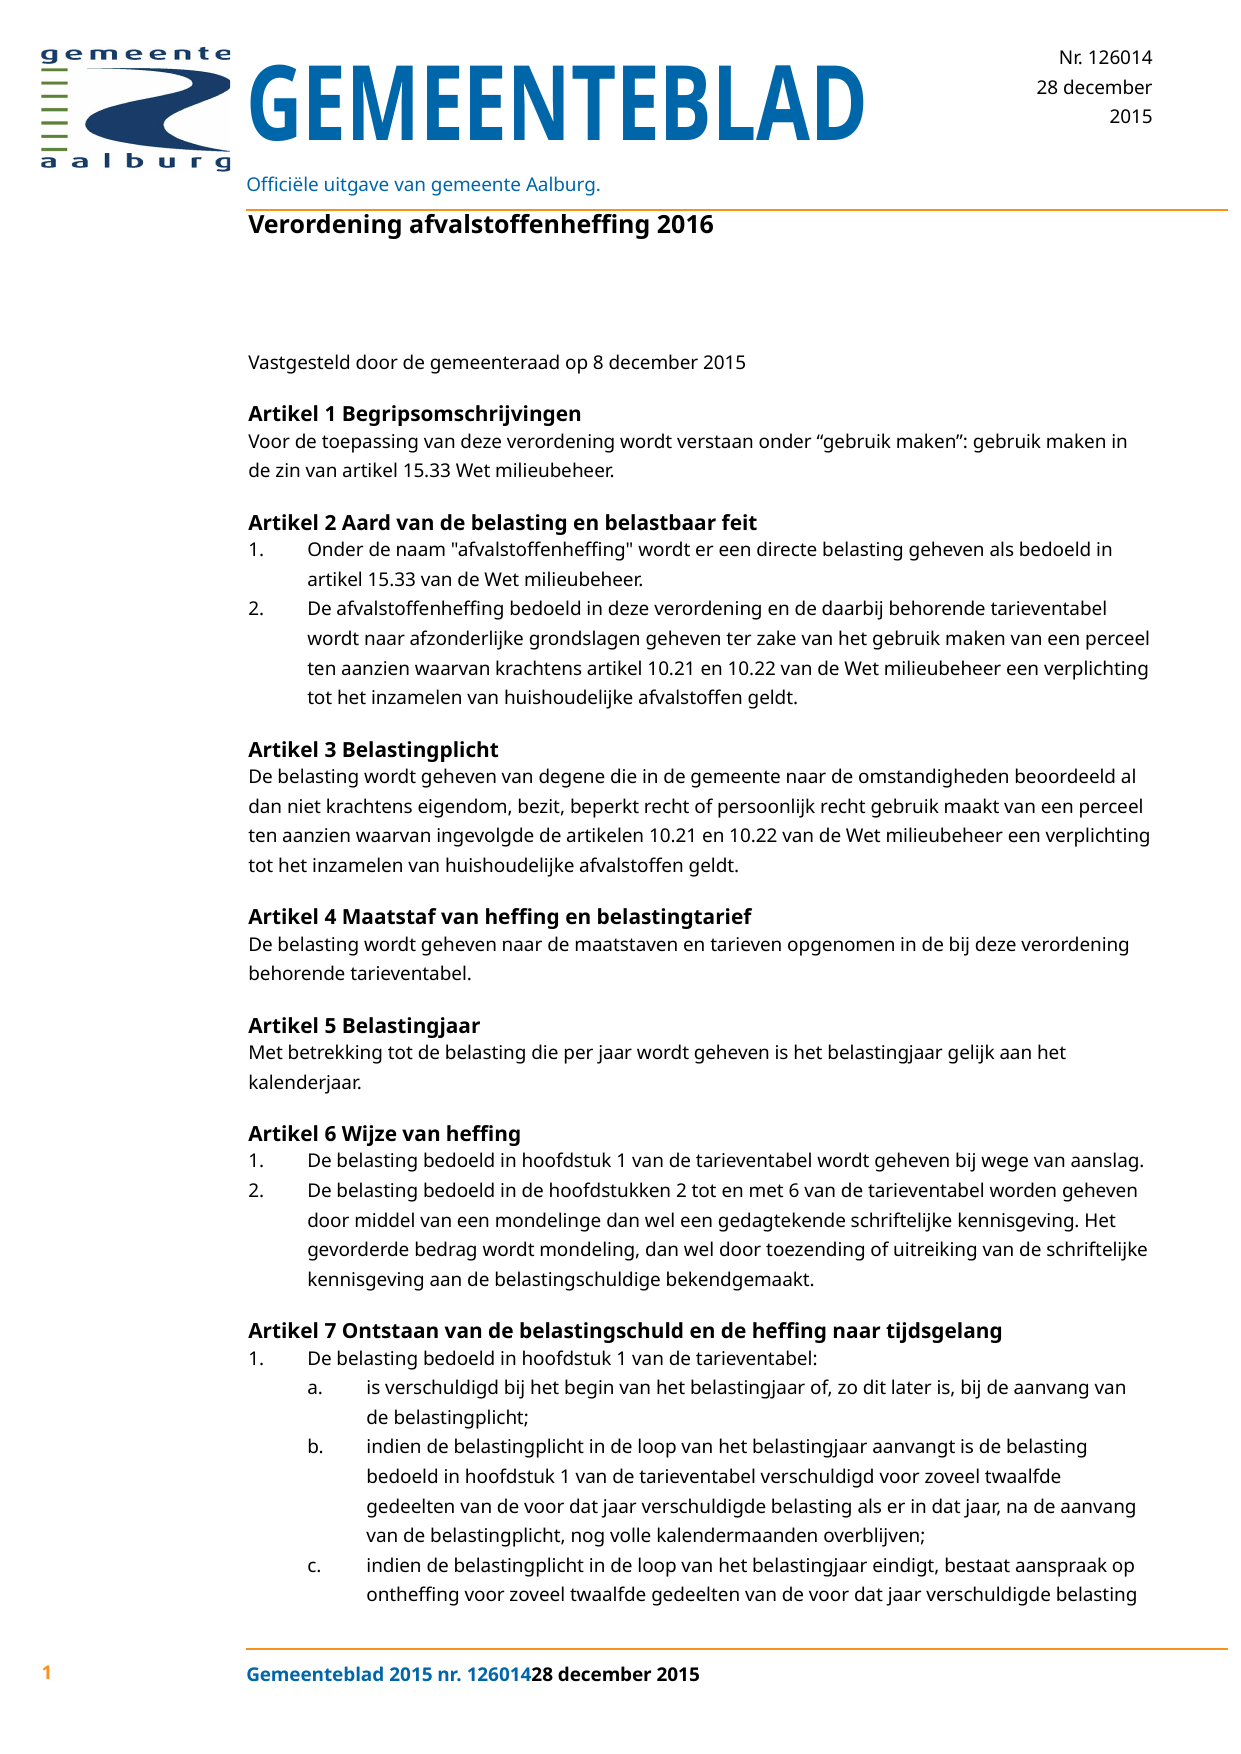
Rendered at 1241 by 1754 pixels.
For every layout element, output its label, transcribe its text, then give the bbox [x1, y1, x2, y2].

text behorende tarieventabel. [248, 960, 1152, 986]
picture [41, 47, 231, 172]
text Artikel 4 Maatstaf van heffing en belastingtarief [248, 902, 1152, 931]
text Met betrekking tot de belasting die per jaar wordt geheven is het belastingjaar gelijk aan het kalenderjaar. [248, 1039, 1152, 1094]
text Artikel 1 Begripsomschrijvingen [248, 399, 1152, 428]
list De belasting bedoeld in hoofdstuk 1 van de tarieventabel: [248, 1345, 1152, 1371]
list De belasting bedoeld in de hoofdstukken 2 tot en met 6 van de tarieventabel worden geheven door middel van een mondelinge dan wel een gedagtekende schriftelijke kennisgeving. Het gevorderde bedrag wordt mondeling, dan wel door toezending of uitreiking van de schriftelijke kennisgeving aan de belastingschuldige bekendgemaakt. [248, 1177, 1152, 1292]
list indien de belastingplicht in de loop van het belastingjaar aanvangt is de belasting bedoeld in hoofdstuk 1 van de tarieventabel verschuldigd voor zoveel twaalfde gedeelten van de voor dat jaar verschuldigde belasting als er in dat jaar, na de aanvang van de belastingplicht, nog volle kalendermaanden overblijven; [307, 1434, 1152, 1548]
text Artikel 3 Belastingplicht [248, 735, 1152, 763]
text Artikel 6 Wijze van heffing [248, 1119, 1152, 1148]
text Artikel 2 Aard van de belasting en belastbaar feit [248, 508, 1152, 536]
text Artikel 7 Ontstaan van de belastingschuld en de heffing naar tijdsgelang [248, 1316, 1152, 1345]
text Vastgesteld door de gemeenteraad op 8 december 2015 [248, 349, 1152, 375]
text De belasting wordt geheven van degene die in de gemeente naar de omstandigheden beoordeeld al dan niet krachtens eigendom, bezit, beperkt recht of persoonlijk recht gebruik maakt van een perceel ten aanzien waarvan ingevolgde de artikelen 10.21 en 10.22 van de Wet milieubeheer een verplichting tot het inzamelen van huishoudelijke afvalstoffen geldt. [248, 763, 1152, 878]
text Artikel 5 Belastingjaar [248, 1011, 1152, 1039]
list De belasting bedoeld in hoofdstuk 1 van de tarieventabel wordt geheven bij wege van aanslag. [248, 1148, 1152, 1173]
list indien de belastingplicht in de loop van het belastingjaar eindigt, bestaat aanspraak op ontheffing voor zoveel twaalfde gedeelten van de voor dat jaar verschuldigde belasting [307, 1552, 1152, 1607]
list De afvalstoffenheffing bedoeld in deze verordening en de daarbij behorende tarieventabel wordt naar afzonderlijke grondslagen geheven ter zake van het gebruik maken van een perceel ten aanzien waarvan krachtens artikel 10.21 en 10.22 van de Wet milieubeheer een verplichting tot het inzamelen van huishoudelijke afvalstoffen geldt. [248, 596, 1152, 710]
text De belasting wordt geheven naar de maatstaven en tarieven opgenomen in de bij deze verordening [248, 931, 1152, 957]
list Onder de naam "afvalstoffenheffing" wordt er een directe belasting geheven als bedoeld in artikel 15.33 van de Wet milieubeheer. [248, 536, 1152, 592]
text Verordening afvalstoffenheffing 2016 [248, 211, 1152, 241]
text Voor de toepassing van deze verordening wordt verstaan onder “gebruik maken”: gebruik maken in de zin van artikel 15.33 Wet milieubeheer. [248, 428, 1152, 483]
list is verschuldigd bij het begin van het belastingjaar of, zo dit later is, bij de aanvang van de belastingplicht; [307, 1374, 1152, 1430]
